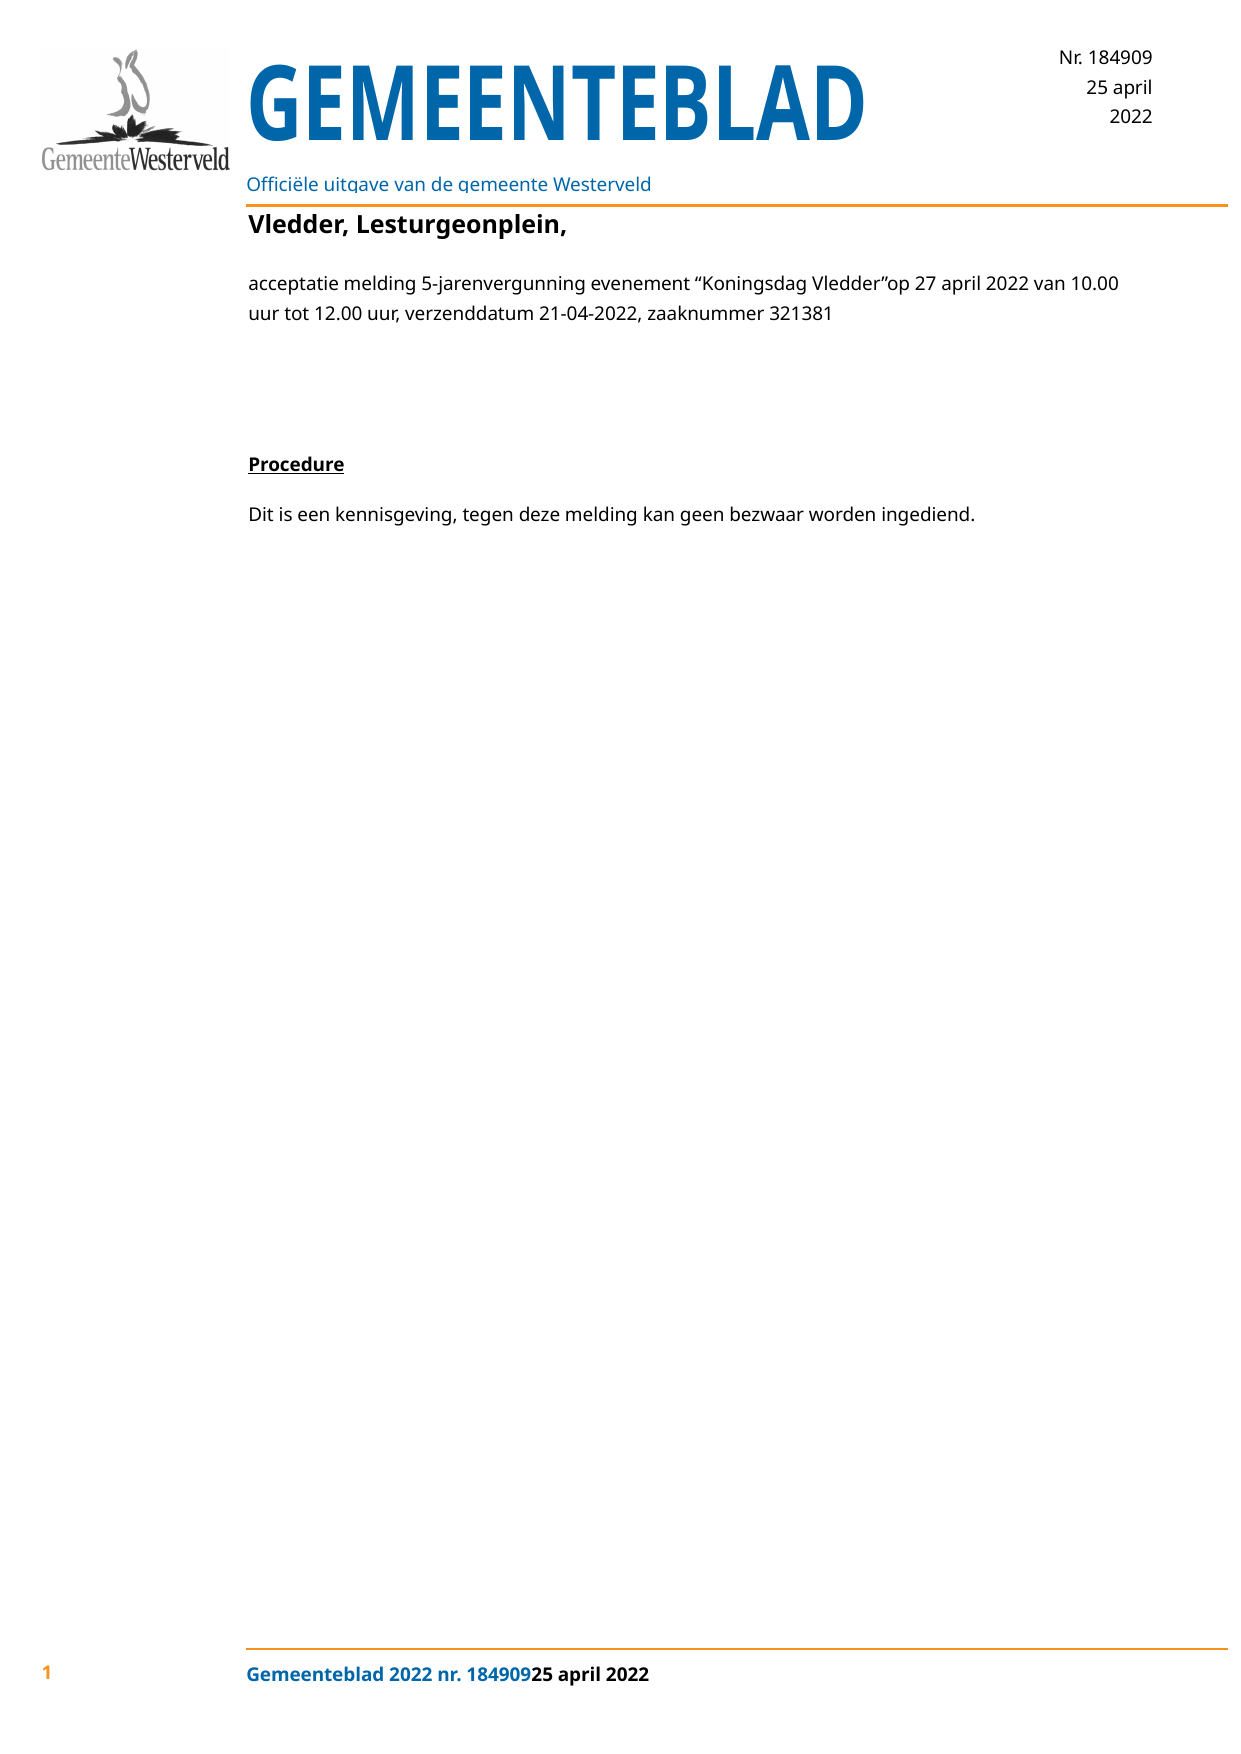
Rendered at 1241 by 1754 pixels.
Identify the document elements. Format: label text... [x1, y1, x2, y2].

text Dit is een kennisgeving, tegen deze melding kan geen bezwaar worden ingediend. [248, 502, 1152, 527]
text Vledder, Lesturgeonplein, [248, 207, 1152, 241]
picture [41, 47, 231, 172]
text Procedure [248, 451, 1152, 477]
text acceptatie melding 5-jarenvergunning evenement “Koningsdag Vledder”op 27 april 2022 van 10.00 uur tot 12.00 uur, verzenddatum 21-04-2022, zaaknummer 321381 [248, 270, 1152, 326]
